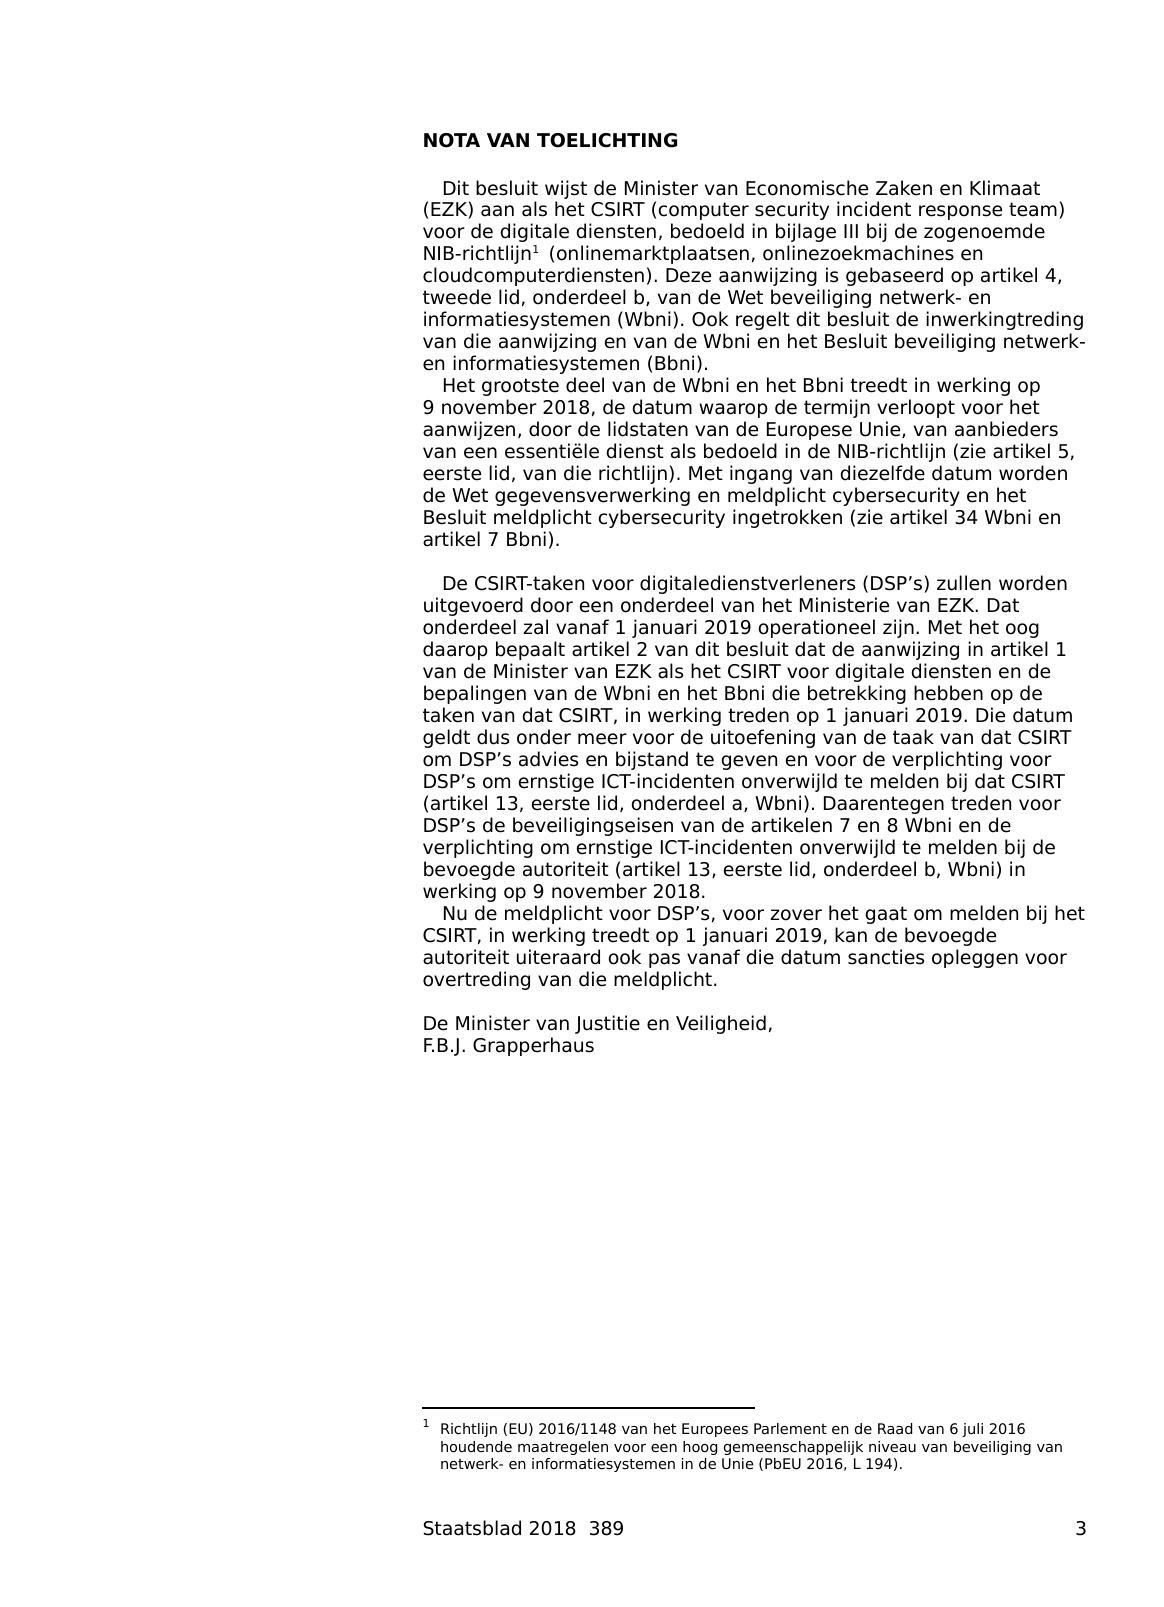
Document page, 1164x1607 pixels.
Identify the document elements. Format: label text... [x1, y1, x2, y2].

text De CSIRT-taken voor digitaledienstverleners (DSP’s) zullen worden uitgevoerd door een onderdeel van het Ministerie van EZK. Dat onderdeel zal vanaf 1 januari 2019 operationeel zijn. Met het oog daarop bepaalt artikel 2 van dit besluit dat de aanwijzing in artikel 1 van de Minister van EZK als het CSIRT voor digitale diensten en de bepalingen van de Wbni en het Bbni die betrekking hebben op de taken van dat CSIRT, in werking treden op 1 januari 2019. Die datum geldt dus onder meer voor de uitoefening van de taak van dat CSIRT om DSP’s advies en bijstand te geven en voor de verplichting voor DSP’s om ernstige ICT-incidenten onverwijld te melden bij dat CSIRT (artikel 13, eerste lid, onderdeel a, Wbni). Daarentegen treden voor DSP’s de beveiligingseisen van de artikelen 7 en 8 Wbni en de verplichting om ernstige ICT-incidenten onverwijld te melden bij de bevoegde autoriteit (artikel 13, eerste lid, onderdeel b, Wbni) in werking op 9 november 2018. [422, 573, 1087, 903]
text Nu de meldplicht voor DSP’s, voor zover het gaat om melden bij het CSIRT, in werking treedt op 1 januari 2019, kan de bevoegde autoriteit uiteraard ook pas vanaf die datum sancties opleggen voor overtreding van die meldplicht. [422, 903, 1087, 991]
text Richtlijn (EU) 2016/1148 van het Europees Parlement en de Raad van 6 juli 2016 houdende maatregelen voor een hoog gemeenschappelijk niveau van beveiliging van netwerk- en informatiesystemen in de Unie (PbEU 2016, L 194). [422, 1417, 1087, 1473]
text De Minister van Justitie en Veiligheid, F.B.J. Grapperhaus [422, 1013, 1087, 1057]
subtitle NOTA VAN TOELICHTING [422, 130, 1087, 152]
text Het grootste deel van de Wbni en het Bbni treedt in werking op 9 november 2018, de datum waarop de termijn verloopt voor het aanwijzen, door de lidstaten van de Europese Unie, van aanbieders van een essentiële dienst als bedoeld in de NIB-richtlijn (zie artikel 5, eerste lid, van die richtlijn). Met ingang van diezelfde datum worden de Wet gegevensverwerking en meldplicht cybersecurity en het Besluit meldplicht cybersecurity ingetrokken (zie artikel 34 Wbni en artikel 7 Bbni). [422, 375, 1087, 551]
text Dit besluit wijst de Minister van Economische Zaken en Klimaat (EZK) aan als het CSIRT (computer security incident response team) voor de digitale diensten, bedoeld in bijlage III bij de zogenoemde NIB-richtlijn (onlinemarktplaatsen, onlinezoekmachines en cloudcomputerdiensten). Deze aanwijzing is gebaseerd op artikel 4, tweede lid, onderdeel b, van de Wet beveiliging netwerk- en informatiesystemen (Wbni). Ook regelt dit besluit de inwerkingtreding van die aanwijzing en van de Wbni en het Besluit beveiliging netwerk- en informatiesystemen (Bbni). [422, 177, 1087, 375]
